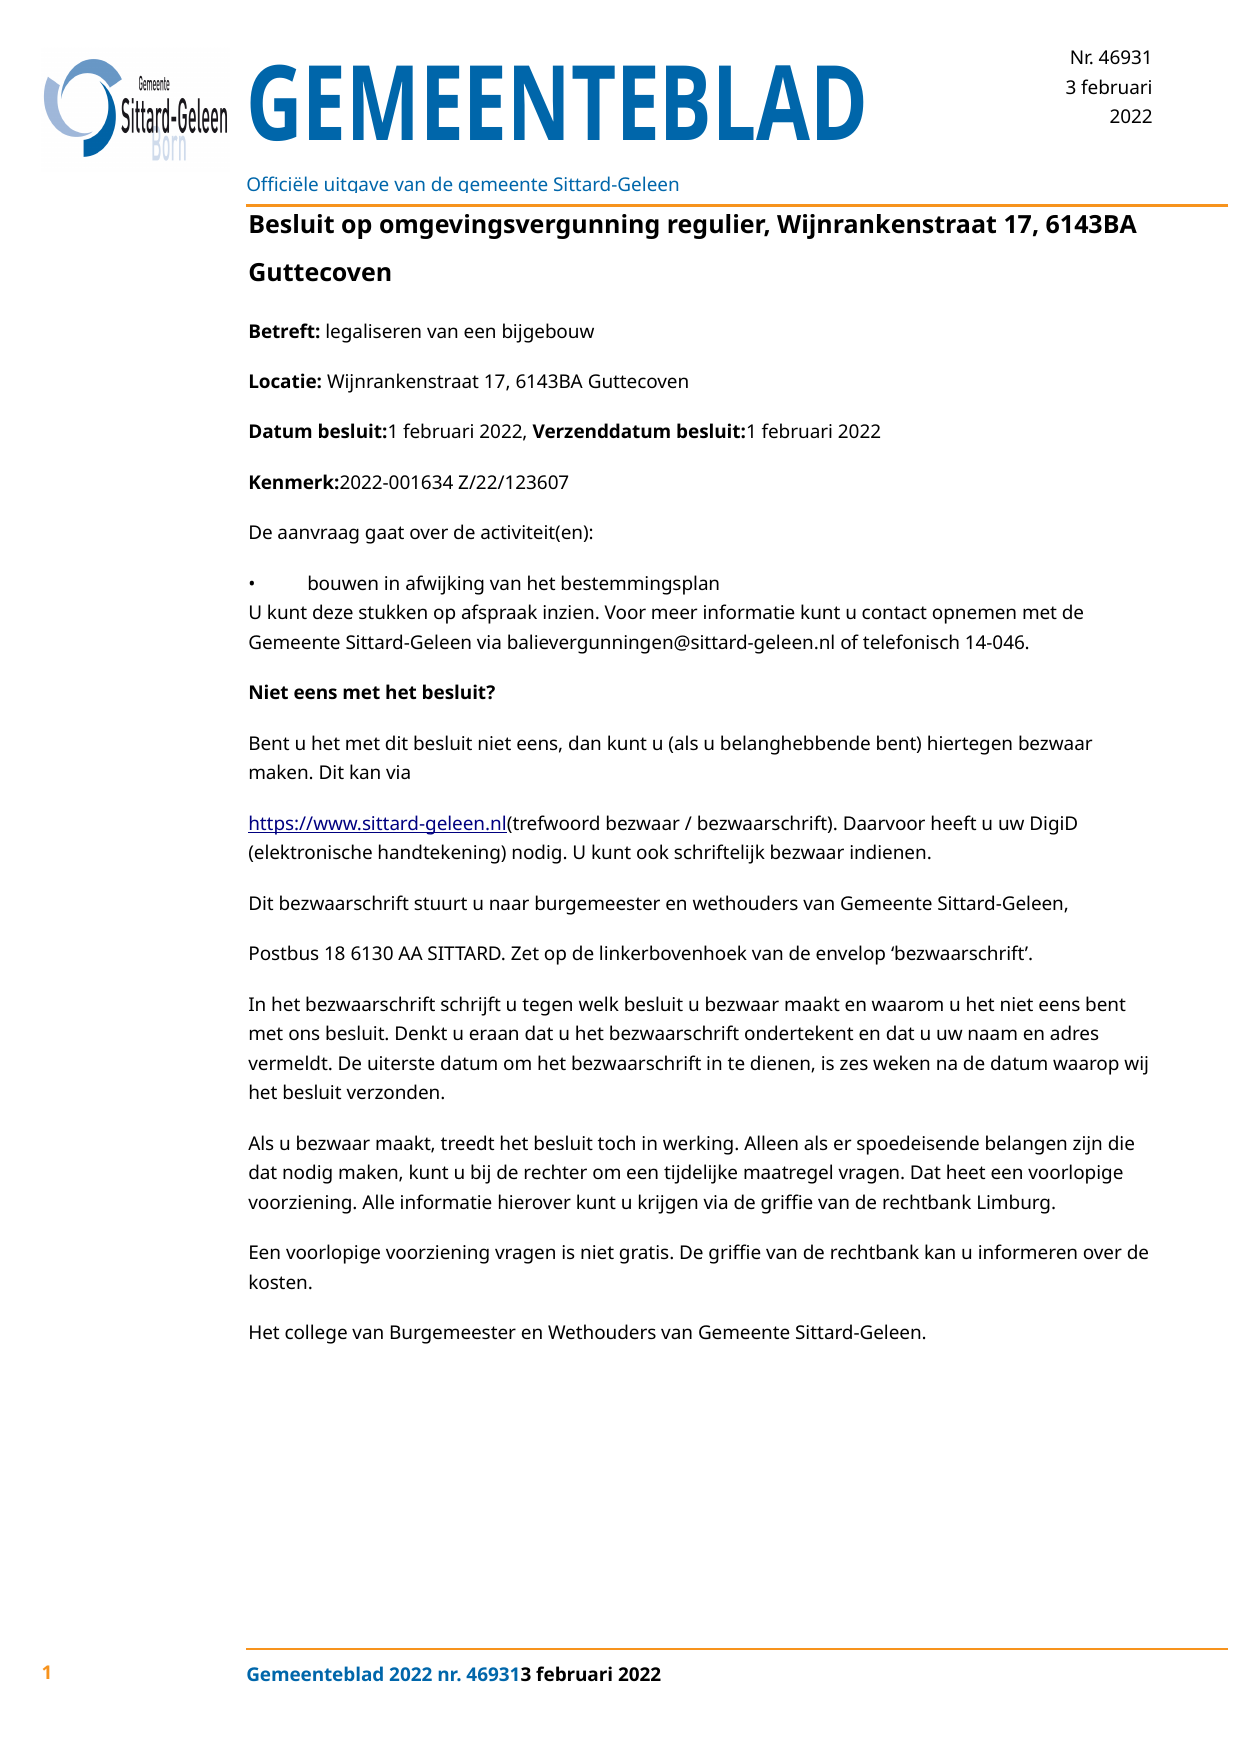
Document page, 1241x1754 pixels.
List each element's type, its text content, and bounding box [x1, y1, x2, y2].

text Betreft: legaliseren van een bijgebouw [248, 318, 1152, 344]
text Bent u het met dit besluit niet eens, dan kunt u (als u belanghebbende bent) hiertegen bezwaar maken. Dit kan via [248, 730, 1152, 785]
text Datum besluit:1 februari 2022, Verzenddatum besluit:1 februari 2022 [248, 419, 1152, 444]
text https://www.sittard-geleen.nl(trefwoord bezwaar / bezwaarschrift). Daarvoor heeft u uw DigiD (elektronische handtekening) nodig. U kunt ook schriftelijk bezwaar indienen. [248, 810, 1152, 865]
text In het bezwaarschrift schrijft u tegen welk besluit u bezwaar maakt en waarom u het niet eens bent met ons besluit. Denkt u eraan dat u het bezwaarschrift ondertekent en dat u uw naam en adres vermeldt. De uiterste datum om het bezwaarschrift in te dienen, is zes weken na de datum waarop wij het besluit verzonden. [248, 991, 1152, 1105]
text Locatie: Wijnrankenstraat 17, 6143BA Guttecoven [248, 368, 1152, 394]
text Het college van Burgemeester en Wethouders van Gemeente Sittard-Geleen. [248, 1319, 1152, 1345]
text Dit bezwaarschrift stuurt u naar burgemeester en wethouders van Gemeente Sittard-Geleen, [248, 890, 1152, 916]
list bouwen in afwijking van het bestemmingsplan [248, 570, 1152, 596]
text Kenmerk:2022-001634 Z/22/123607 [248, 469, 1152, 495]
text U kunt deze stukken op afspraak inzien. Voor meer informatie kunt u contact opnemen met de Gemeente Sittard-Geleen via balievergunningen@sittard-geleen.nl of telefonisch 14-046. [248, 599, 1152, 655]
text De aanvraag gaat over de activiteit(en): [248, 519, 1152, 545]
text Als u bezwaar maakt, treedt het besluit toch in werking. Alleen als er spoedeisende belangen zijn die dat nodig maken, kunt u bij de rechter om een tijdelijke maatregel vragen. Dat heet een voorlopige voorziening. Alle informatie hierover kunt u krijgen via de griffie van de rechtbank Limburg. [248, 1130, 1152, 1215]
text Besluit op omgevingsvergunning regulier, Wijnrankenstraat 17, 6143BA Guttecoven [248, 207, 1152, 288]
text Een voorlopige voorziening vragen is niet gratis. De griffie van de rechtbank kan u informeren over de kosten. [248, 1239, 1152, 1295]
text Postbus 18 6130 AA SITTARD. Zet op de linkerbovenhoek van de envelop ‘bezwaarschrift’. [248, 940, 1152, 966]
text Niet eens met het besluit? [248, 679, 1152, 705]
picture [41, 47, 231, 172]
